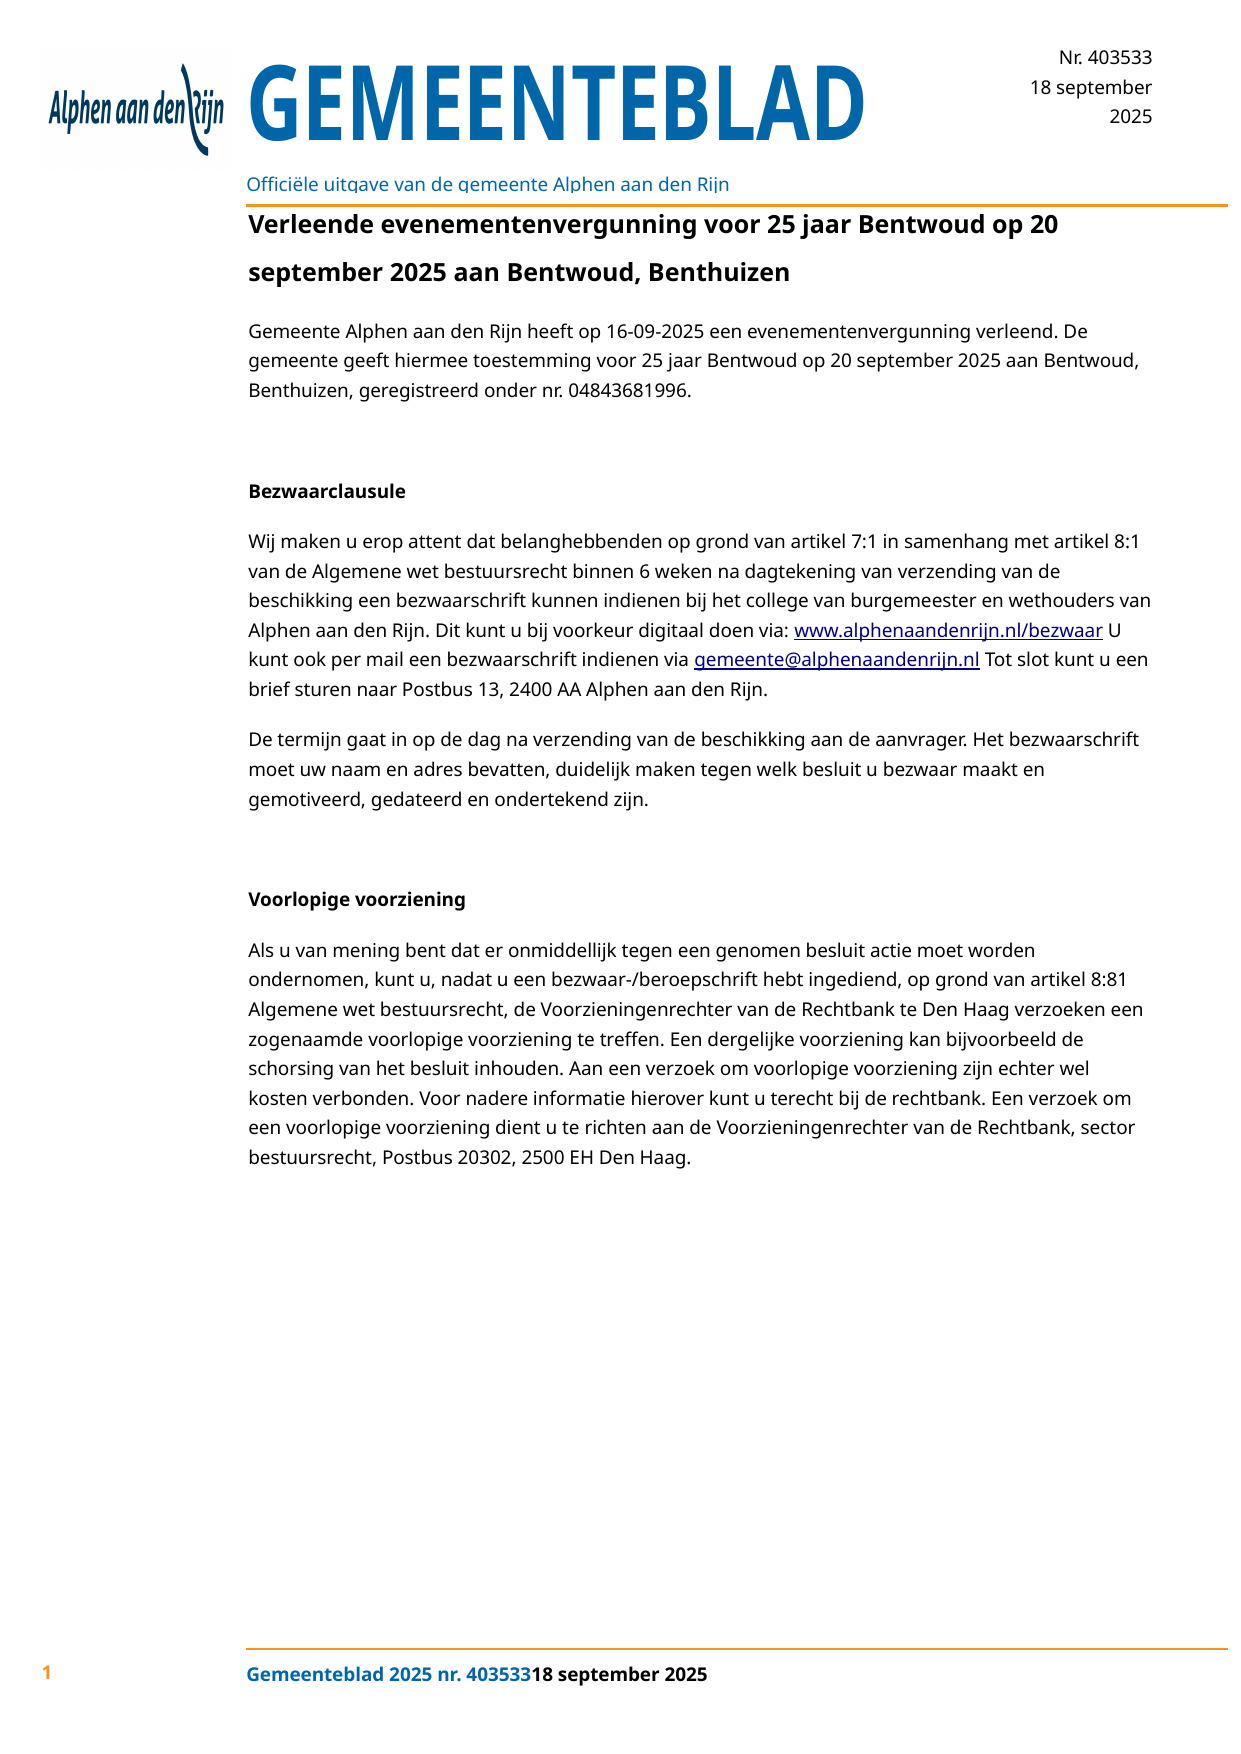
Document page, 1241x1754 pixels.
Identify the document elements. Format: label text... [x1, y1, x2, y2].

text Wij maken u erop attent dat belanghebbenden op grond van artikel 7:1 in samenhang met artikel 8:1 van de Algemene wet bestuursrecht binnen 6 weken na dagtekening van verzending van de beschikking een bezwaarschrift kunnen indienen bij het college van burgemeester en wethouders van Alphen aan den Rijn. Dit kunt u bij voorkeur digitaal doen via: www.alphenaandenrijn.nl/bezwaar U kunt ook per mail een bezwaarschrift indienen via gemeente@alphenaandenrijn.nl Tot slot kunt u een brief sturen naar Postbus 13, 2400 AA Alphen aan den Rijn. [248, 528, 1152, 702]
text De termijn gaat in op de dag na verzending van de beschikking aan de aanvrager. Het bezwaarschrift moet uw naam en adres bevatten, duidelijk maken tegen welk besluit u bezwaar maakt en gemotiveerd, gedateerd en ondertekend zijn. [248, 727, 1152, 812]
picture [41, 47, 231, 172]
text Als u van mening bent dat er onmiddellijk tegen een genomen besluit actie moet worden ondernomen, kunt u, nadat u een bezwaar-/beroepschrift hebt ingediend, op grond van artikel 8:81 Algemene wet bestuursrecht, de Voorzieningenrechter van de Rechtbank te Den Haag verzoeken een zogenaamde voorlopige voorziening te treffen. Een dergelijke voorziening kan bijvoorbeeld de schorsing van het besluit inhouden. Aan een verzoek om voorlopige voorziening zijn echter wel kosten verbonden. Voor nadere informatie hierover kunt u terecht bij de rechtbank. Een verzoek om een voorlopige voorziening dient u te richten aan de Voorzieningenrechter van de Rechtbank, sector bestuursrecht, Postbus 20302, 2500 EH Den Haag. [248, 937, 1152, 1170]
text Verleende evenementenvergunning voor 25 jaar Bentwoud op 20 september 2025 aan Bentwoud, Benthuizen [248, 207, 1152, 288]
text Gemeente Alphen aan den Rijn heeft op 16-09-2025 een evenementenvergunning verleend. De gemeente geeft hiermee toestemming voor 25 jaar Bentwoud op 20 september 2025 aan Bentwoud, Benthuizen, geregistreerd onder nr. 04843681996. [248, 318, 1152, 403]
text Voorlopige voorziening [248, 887, 1152, 912]
text Bezwaarclausule [248, 478, 1152, 504]
